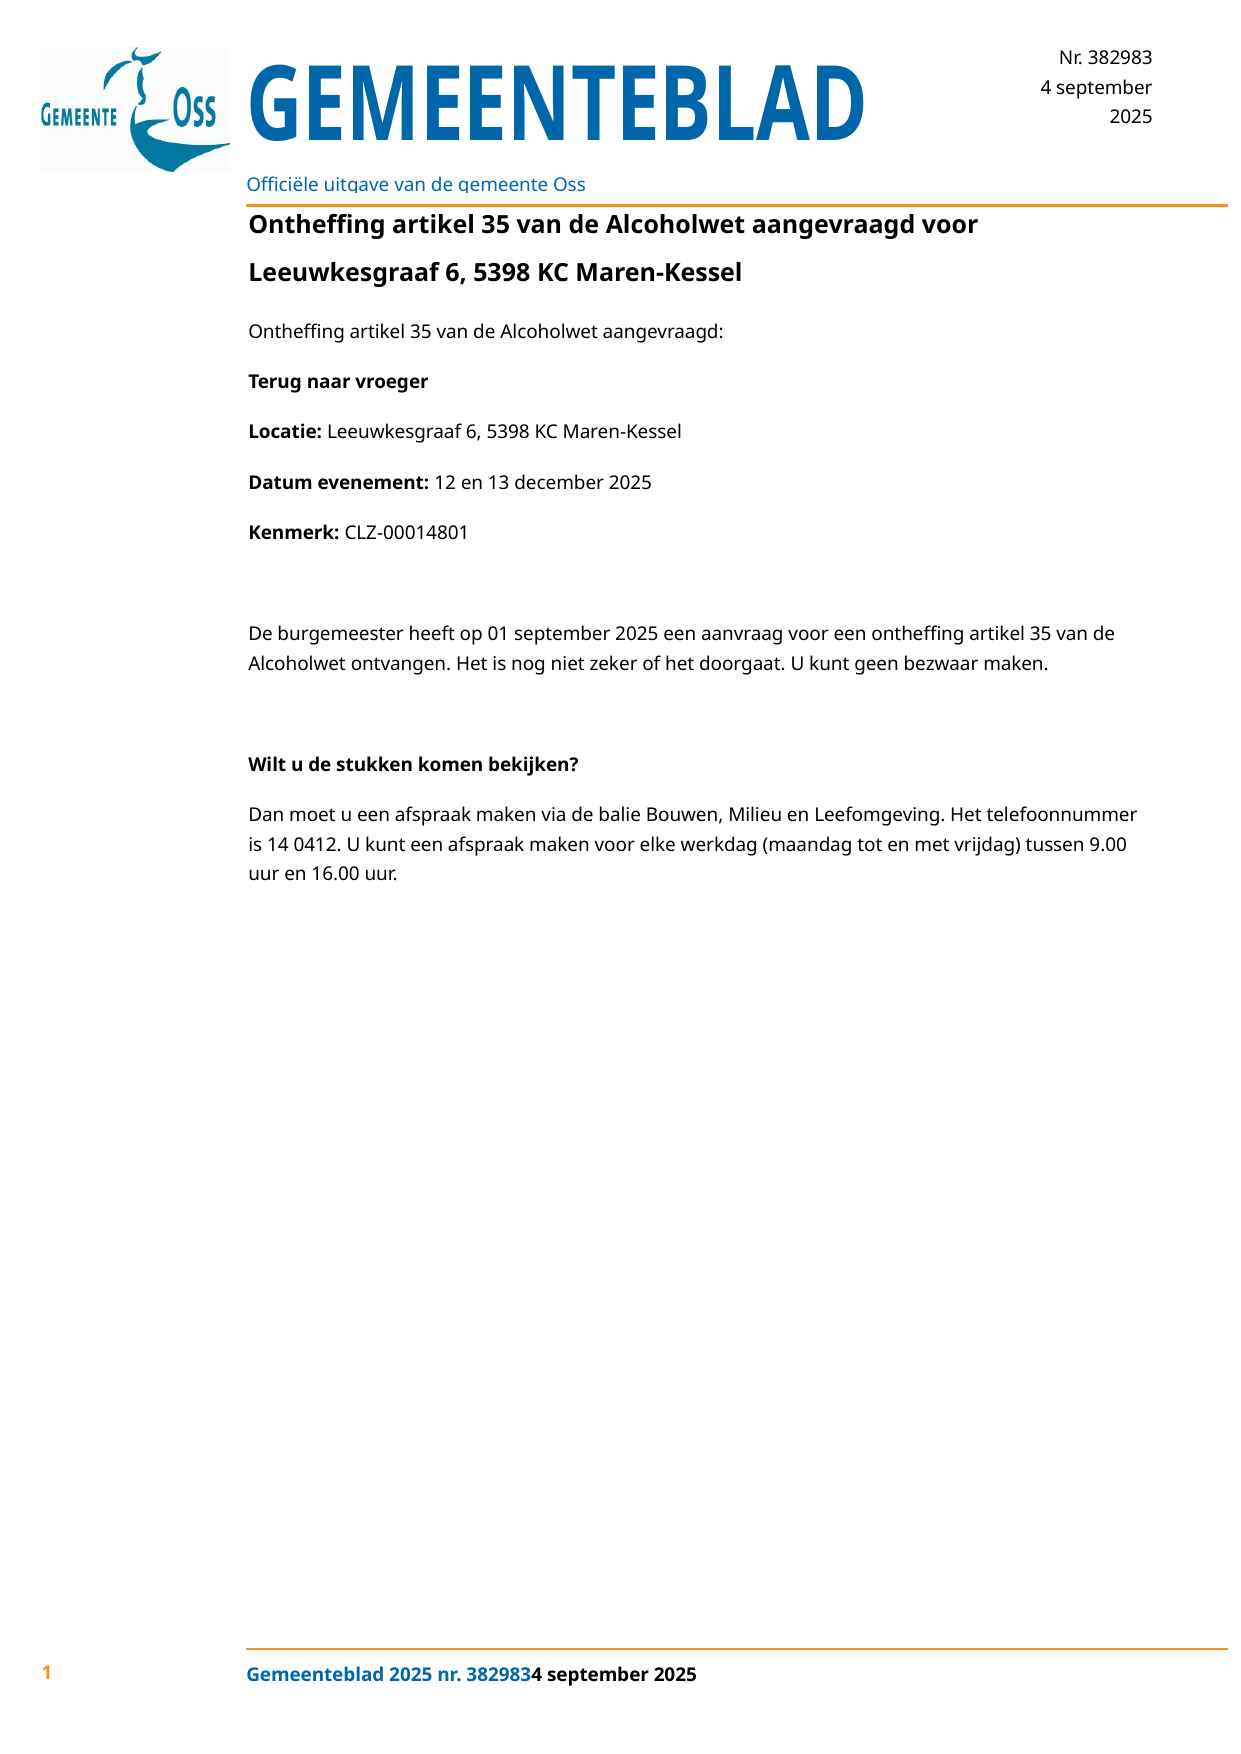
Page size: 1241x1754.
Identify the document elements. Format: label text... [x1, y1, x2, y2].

text Ontheffing artikel 35 van de Alcoholwet aangevraagd voor Leeuwkesgraaf 6, 5398 KC Maren-Kessel [248, 207, 1152, 288]
text Datum evenement: 12 en 13 december 2025 [248, 469, 1152, 495]
text Kenmerk: CLZ-00014801 [248, 519, 1152, 545]
text Terug naar vroeger [248, 368, 1152, 394]
text Dan moet u een afspraak maken via de balie Bouwen, Milieu en Leefomgeving. Het telefoonnummer is 14 0412. U kunt een afspraak maken voor elke werkdag (maandag tot en met vrijdag) tussen 9.00 uur en 16.00 uur. [248, 801, 1152, 886]
text Wilt u de stukken komen bekijken? [248, 751, 1152, 777]
text De burgemeester heeft op 01 september 2025 een aanvraag voor een ontheffing artikel 35 van de Alcoholwet ontvangen. Het is nog niet zeker of het doorgaat. U kunt geen bezwaar maken. [248, 620, 1152, 676]
text Locatie: Leeuwkesgraaf 6, 5398 KC Maren-Kessel [248, 419, 1152, 444]
picture [41, 47, 231, 172]
text Ontheffing artikel 35 van de Alcoholwet aangevraagd: [248, 318, 1152, 344]
